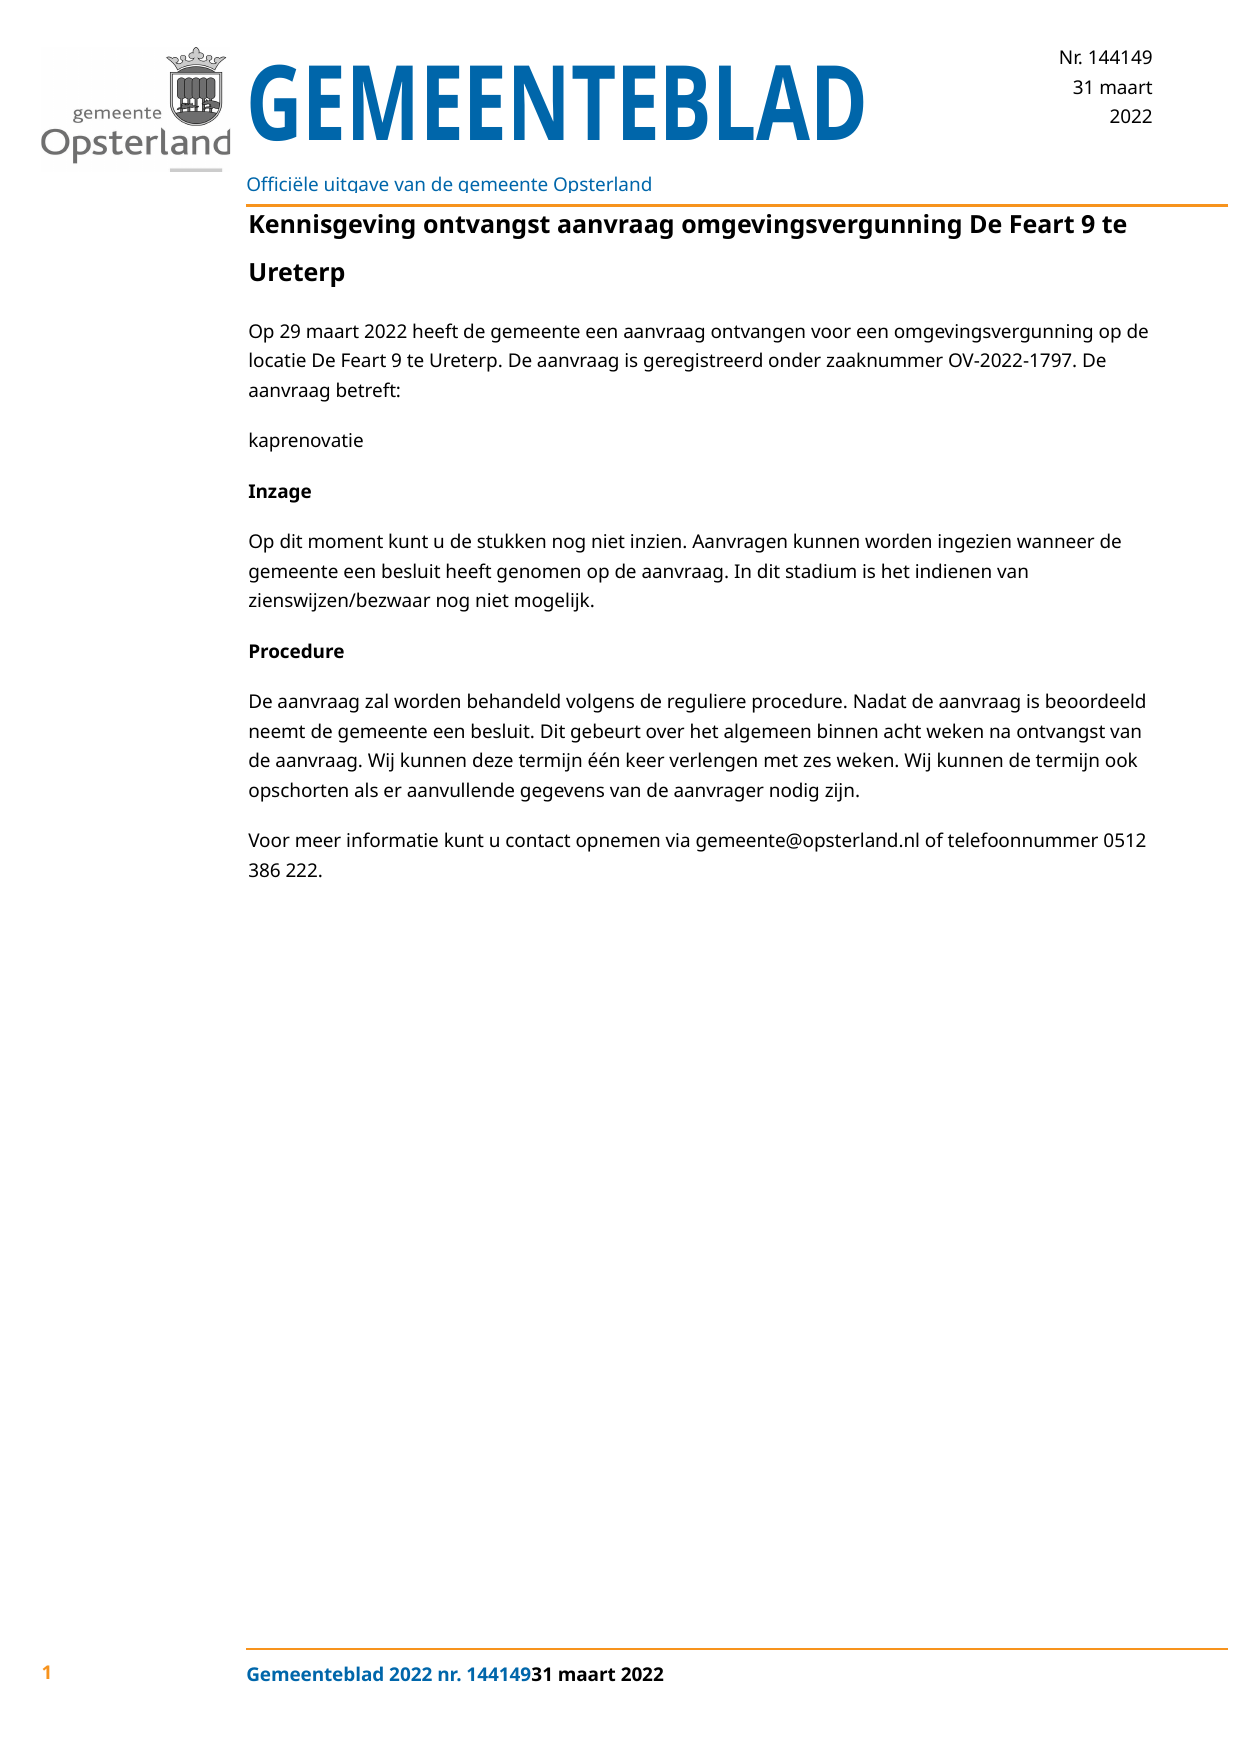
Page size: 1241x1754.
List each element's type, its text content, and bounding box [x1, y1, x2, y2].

text Op 29 maart 2022 heeft de gemeente een aanvraag ontvangen voor een omgevingsvergunning op de locatie De Feart 9 te Ureterp. De aanvraag is geregistreerd onder zaaknummer OV-2022-1797. De aanvraag betreft: [248, 318, 1152, 403]
text Voor meer informatie kunt u contact opnemen via gemeente@opsterland.nl of telefoonnummer 0512 386 222. [248, 827, 1152, 883]
text kaprenovatie [248, 427, 1152, 453]
text De aanvraag zal worden behandeld volgens de reguliere procedure. Nadat de aanvraag is beoordeeld neemt de gemeente een besluit. Dit gebeurt over het algemeen binnen acht weken na ontvangst van de aanvraag. Wij kunnen deze termijn één keer verlengen met zes weken. Wij kunnen de termijn ook opschorten als er aanvullende gegevens van de aanvrager nodig zijn. [248, 688, 1152, 803]
picture [41, 47, 231, 172]
text Procedure [248, 638, 1152, 664]
text Inzage [248, 478, 1152, 504]
text Op dit moment kunt u de stukken nog niet inzien. Aanvragen kunnen worden ingezien wanneer de gemeente een besluit heeft genomen op de aanvraag. In dit stadium is het indienen van zienswijzen/bezwaar nog niet mogelijk. [248, 528, 1152, 613]
text Kennisgeving ontvangst aanvraag omgevingsvergunning De Feart 9 te Ureterp [248, 207, 1152, 288]
